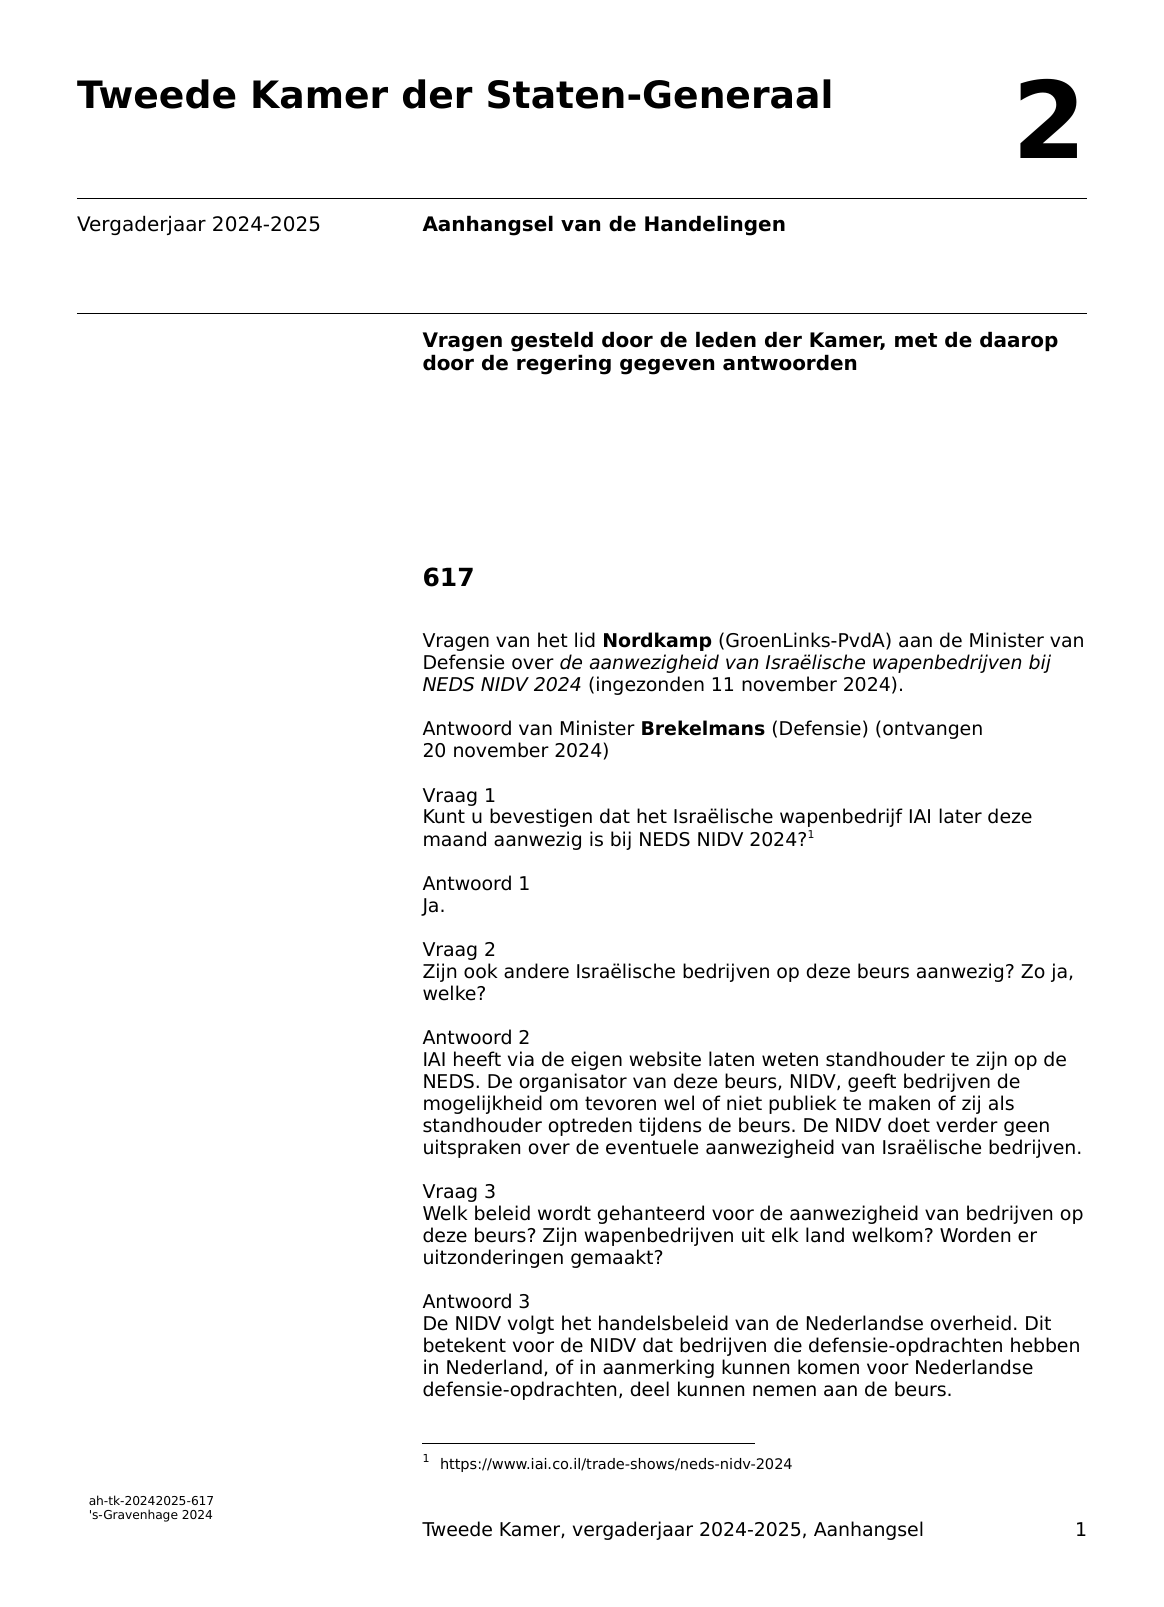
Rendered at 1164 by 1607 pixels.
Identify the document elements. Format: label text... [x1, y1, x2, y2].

table_cell [77, 314, 422, 375]
table_header 2 [886, 59, 1087, 198]
table_cell Vergaderjaar 2024-2025 [77, 199, 422, 313]
text De NIDV volgt het handelsbeleid van de Nederlandse overheid. Dit betekent voor de NIDV dat bedrijven die defensie-opdrachten hebben in Nederland, of in aanmerking kunnen komen voor Nederlandse defensie-opdrachten, deel kunnen nemen aan de beurs. [422, 1313, 1087, 1401]
text Antwoord 3 [422, 1291, 1087, 1313]
text ah-tk-20242025-617 [88, 1494, 323, 1508]
text Antwoord 1 [422, 873, 1087, 894]
text Kunt u bevestigen dat het Israëlische wapenbedrijf IAI later deze maand aanwezig is bij NEDS NIDV 2024? [422, 806, 1087, 850]
text Antwoord 2 [422, 1027, 1087, 1049]
text Vraag 2 [422, 939, 1087, 961]
text Vragen van het lid Nordkamp (GroenLinks-PvdA) aan de Minister van Defensie over de aanwezigheid van Israëlische wapenbedrijven bij NEDS NIDV 2024 (ingezonden 11 november 2024). [422, 630, 1087, 696]
text IAI heeft via de eigen website laten weten standhouder te zijn op de NEDS. De organisator van deze beurs, NIDV, geeft bedrijven de mogelijkheid om tevoren wel of niet publiek te maken of zij als standhouder optreden tijdens de beurs. De NIDV doet verder geen uitspraken over de eventuele aanwezigheid van Israëlische bedrijven. [422, 1049, 1087, 1159]
text 's-Gravenhage 2024 [88, 1508, 323, 1522]
text Welk beleid wordt gehanteerd voor de aanwezigheid van bedrijven op deze beurs? Zijn wapenbedrijven uit elk land welkom? Worden er uitzonderingen gemaakt? [422, 1203, 1087, 1269]
text https://www.iai.co.il/trade-shows/neds-nidv-2024 [422, 1452, 1087, 1474]
table_cell Vragen gesteld door de leden der Kamer, met de daarop door de regering gegeven antwoorden [422, 314, 1087, 375]
text Ja. [422, 894, 1087, 917]
text 617 [422, 563, 1087, 592]
table_cell Aanhangsel van de Handelingen [422, 199, 1087, 313]
text Vraag 1 [422, 784, 1087, 806]
text Vraag 3 [422, 1181, 1087, 1203]
text Zijn ook andere Israëlische bedrijven op deze beurs aanwezig? Zo ja, welke? [422, 961, 1087, 1005]
text Antwoord van Minister Brekelmans (Defensie) (ontvangen 20 november 2024) [422, 718, 1087, 762]
table_header Tweede Kamer der Staten-Generaal [77, 59, 886, 198]
